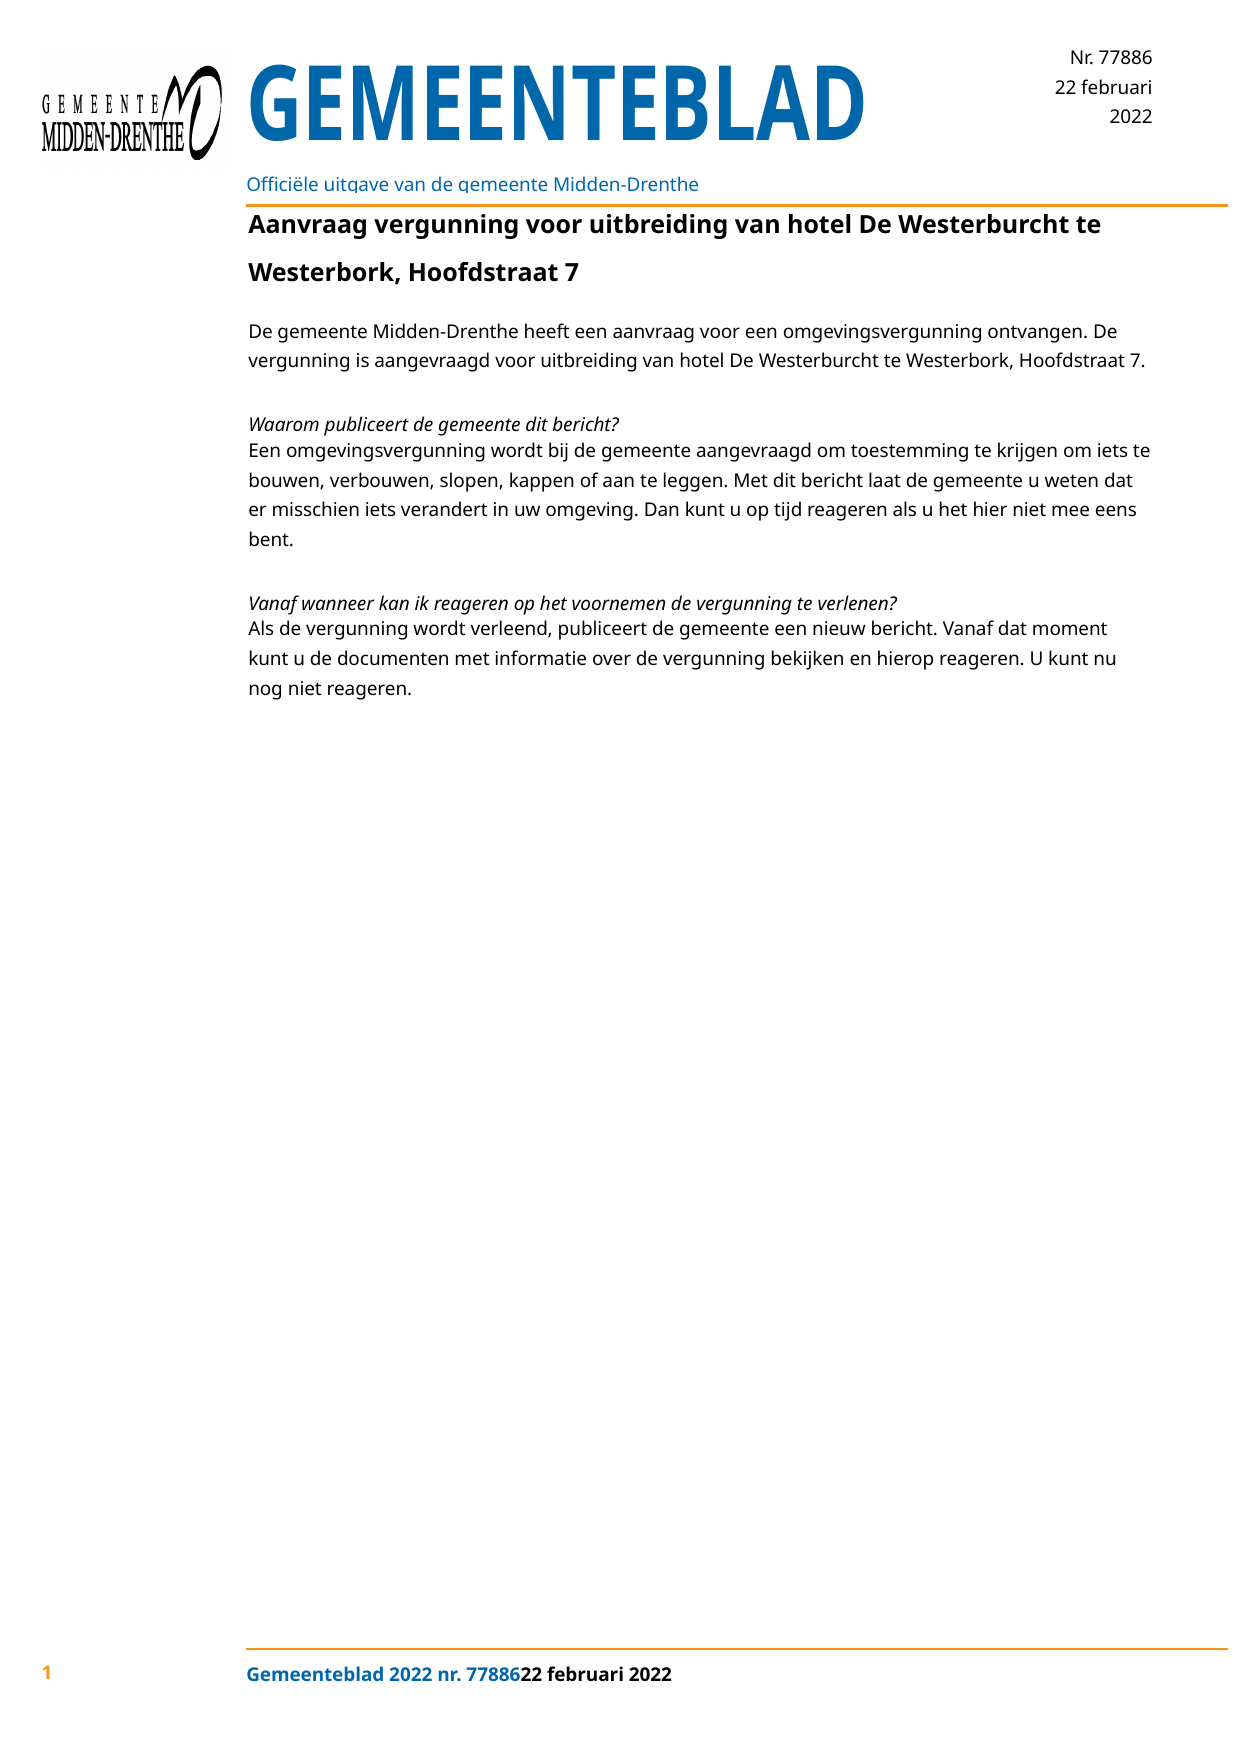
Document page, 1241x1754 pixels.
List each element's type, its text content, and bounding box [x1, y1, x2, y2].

text Aanvraag vergunning voor uitbreiding van hotel De Westerburcht te Westerbork, Hoofdstraat 7 [248, 207, 1152, 288]
text Vanaf wanneer kan ik reageren op het voornemen de vergunning te verlenen? [248, 590, 1152, 616]
text Waarom publiceert de gemeente dit bericht? [248, 411, 1152, 437]
picture [41, 47, 231, 172]
text Een omgevingsvergunning wordt bij de gemeente aangevraagd om toestemming te krijgen om iets te bouwen, verbouwen, slopen, kappen of aan te leggen. Met dit bericht laat de gemeente u weten dat er misschien iets verandert in uw omgeving. Dan kunt u op tijd reageren als u het hier niet mee eens bent. [248, 437, 1152, 552]
text De gemeente Midden-Drenthe heeft een aanvraag voor een omgevingsvergunning ontvangen. De vergunning is aangevraagd voor uitbreiding van hotel De Westerburcht te Westerbork, Hoofdstraat 7. [248, 318, 1152, 373]
text Als de vergunning wordt verleend, publiceert de gemeente een nieuw bericht. Vanaf dat moment kunt u de documenten met informatie over de vergunning bekijken en hierop reageren. U kunt nu nog niet reageren. [248, 616, 1152, 701]
